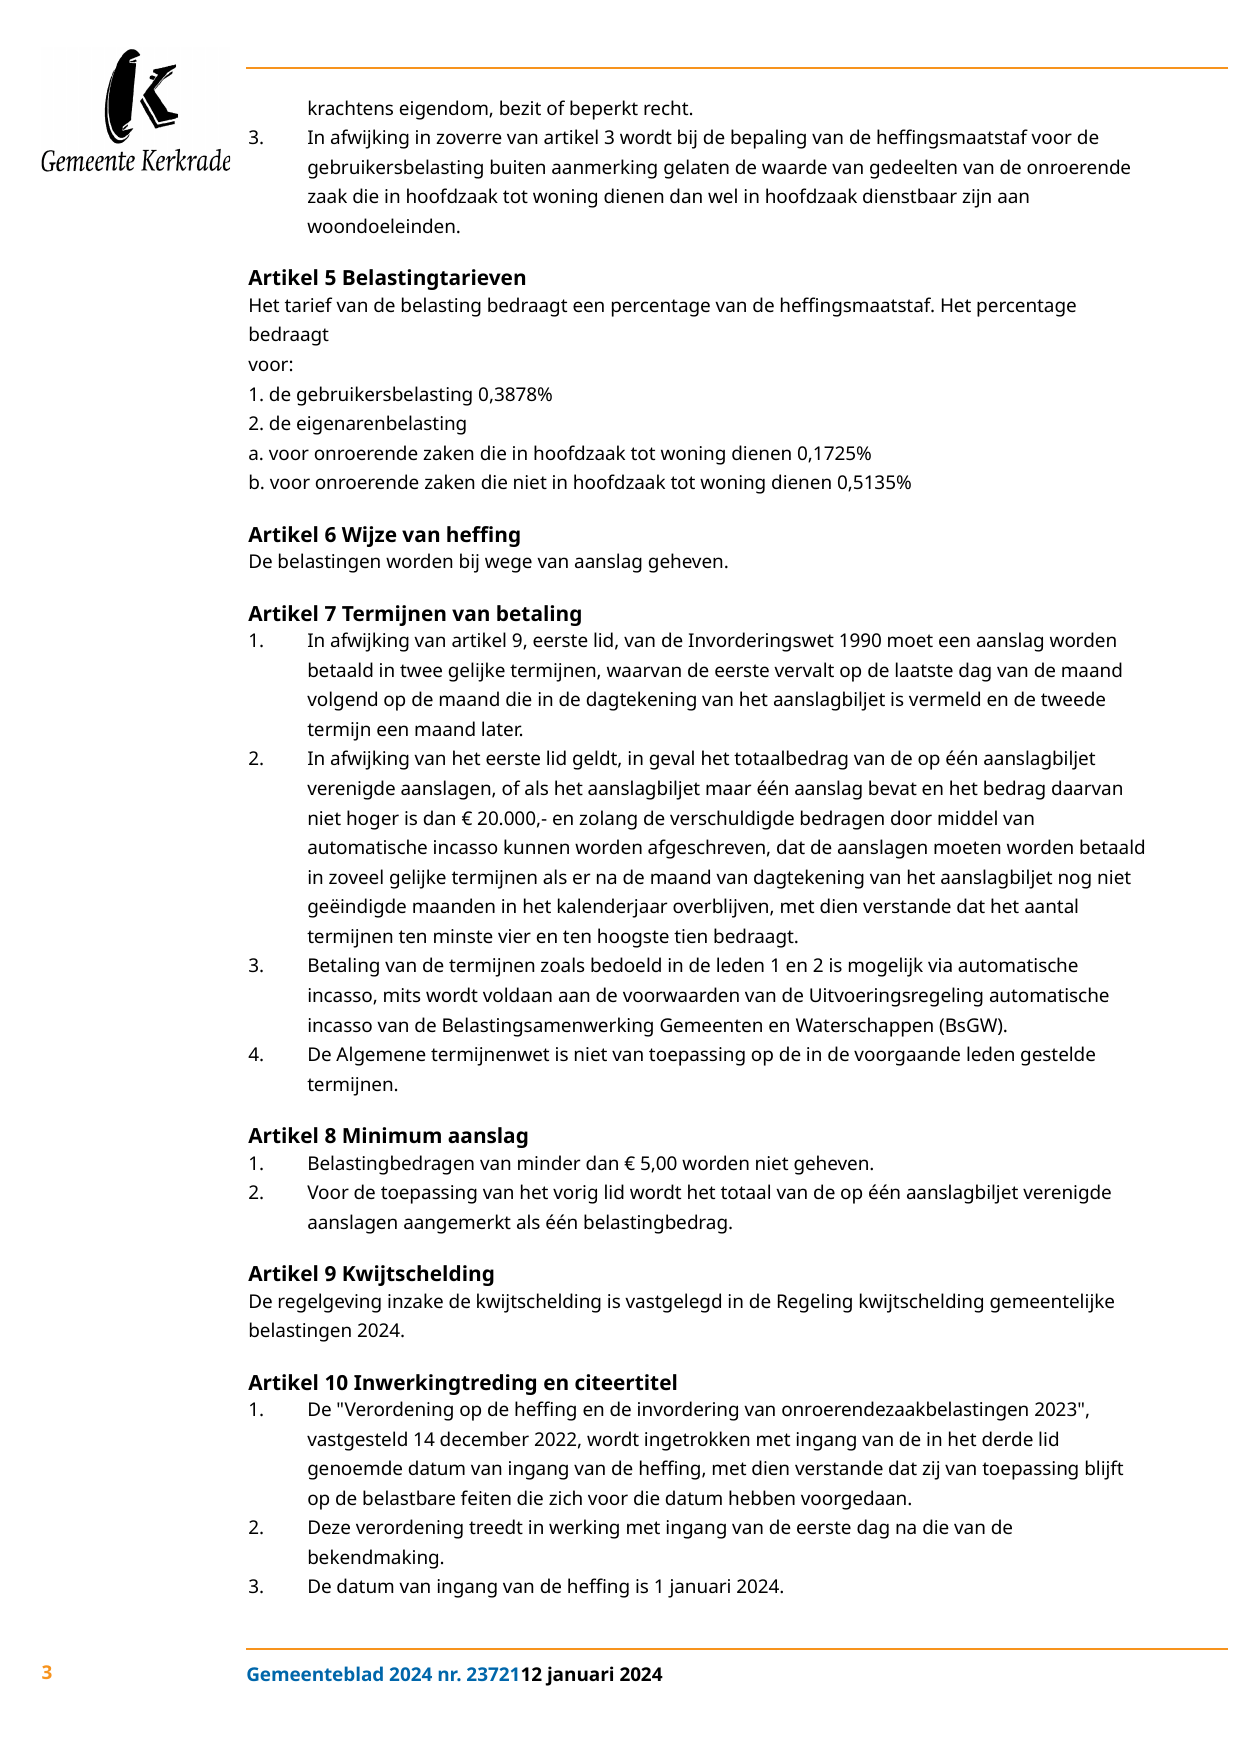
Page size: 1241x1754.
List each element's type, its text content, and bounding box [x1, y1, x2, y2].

text 1. de gebruikersbelasting 0,3878% [248, 381, 1152, 406]
text Artikel 9 Kwijtschelding [248, 1259, 1152, 1288]
text Artikel 7 Termijnen van betaling [248, 599, 1152, 627]
list De "Verordening op de heffing en de invordering van onroerendezaakbelastingen 2023", vastgesteld 14 december 2022, wordt ingetrokken met ingang van de in het derde lid genoemde datum van ingang van de heffing, met dien verstande dat zij van toepassing blijft op de belastbare feiten die zich voor die datum hebben voorgedaan. [248, 1396, 1152, 1511]
text Artikel 8 Minimum aanslag [248, 1121, 1152, 1150]
list De Algemene termijnenwet is niet van toepassing op de in de voorgaande leden gestelde termijnen. [248, 1041, 1152, 1097]
text Artikel 6 Wijze van heffing [248, 520, 1152, 548]
text b. voor onroerende zaken die niet in hoofdzaak tot woning dienen 0,5135% [248, 469, 1152, 495]
text a. voor onroerende zaken die in hoofdzaak tot woning dienen 0,1725% [248, 440, 1152, 466]
list Voor de toepassing van het vorig lid wordt het totaal van de op één aanslagbiljet verenigde aanslagen aangemerkt als één belastingbedrag. [248, 1179, 1152, 1235]
list Deze verordening treedt in werking met ingang van de eerste dag na die van de bekendmaking. [248, 1514, 1152, 1570]
text Het tarief van de belasting bedraagt een percentage van de heffingsmaatstaf. Het percentage bedraagt [248, 292, 1152, 347]
text 2. de eigenarenbelasting [248, 410, 1152, 436]
list In afwijking van artikel 9, eerste lid, van de Invorderingswet 1990 moet een aanslag worden betaald in twee gelijke termijnen, waarvan de eerste vervalt op de laatste dag van de maand volgend op de maand die in de dagtekening van het aanslagbiljet is vermeld en de tweede termijn een maand later. [248, 627, 1152, 742]
list krachtens eigendom, bezit of beperkt recht. [248, 95, 1152, 121]
list In afwijking van het eerste lid geldt, in geval het totaalbedrag van de op één aanslagbiljet verenigde aanslagen, of als het aanslagbiljet maar één aanslag bevat en het bedrag daarvan niet hoger is dan € 20.000,- en zolang de verschuldigde bedragen door middel van automatische incasso kunnen worden afgeschreven, dat de aanslagen moeten worden betaald in zoveel gelijke termijnen als er na de maand van dagtekening van het aanslagbiljet nog niet geëindigde maanden in het kalenderjaar overblijven, met dien verstande dat het aantal termijnen ten minste vier en ten hoogste tien bedraagt. [248, 746, 1152, 949]
text voor: [248, 351, 1152, 377]
text De belastingen worden bij wege van aanslag geheven. [248, 548, 1152, 574]
text Artikel 10 Inwerkingtreding en citeertitel [248, 1368, 1152, 1396]
list In afwijking in zoverre van artikel 3 wordt bij de bepaling van de heffingsmaatstaf voor de gebruikersbelasting buiten aanmerking gelaten de waarde van gedeelten van de onroerende zaak die in hoofdzaak tot woning dienen dan wel in hoofdzaak dienstbaar zijn aan woondoeleinden. [248, 124, 1152, 239]
list Betaling van de termijnen zoals bedoeld in de leden 1 en 2 is mogelijk via automatische incasso, mits wordt voldaan aan de voorwaarden van de Uitvoeringsregeling automatische incasso van de Belastingsamenwerking Gemeenten en Waterschappen (BsGW). [248, 953, 1152, 1037]
text De regelgeving inzake de kwijtschelding is vastgelegd in de Regeling kwijtschelding gemeentelijke belastingen 2024. [248, 1288, 1152, 1343]
list Belastingbedragen van minder dan € 5,00 worden niet geheven. [248, 1150, 1152, 1176]
text Artikel 5 Belastingtarieven [248, 263, 1152, 292]
list De datum van ingang van de heffing is 1 januari 2024. [248, 1574, 1152, 1599]
picture [41, 47, 231, 172]
